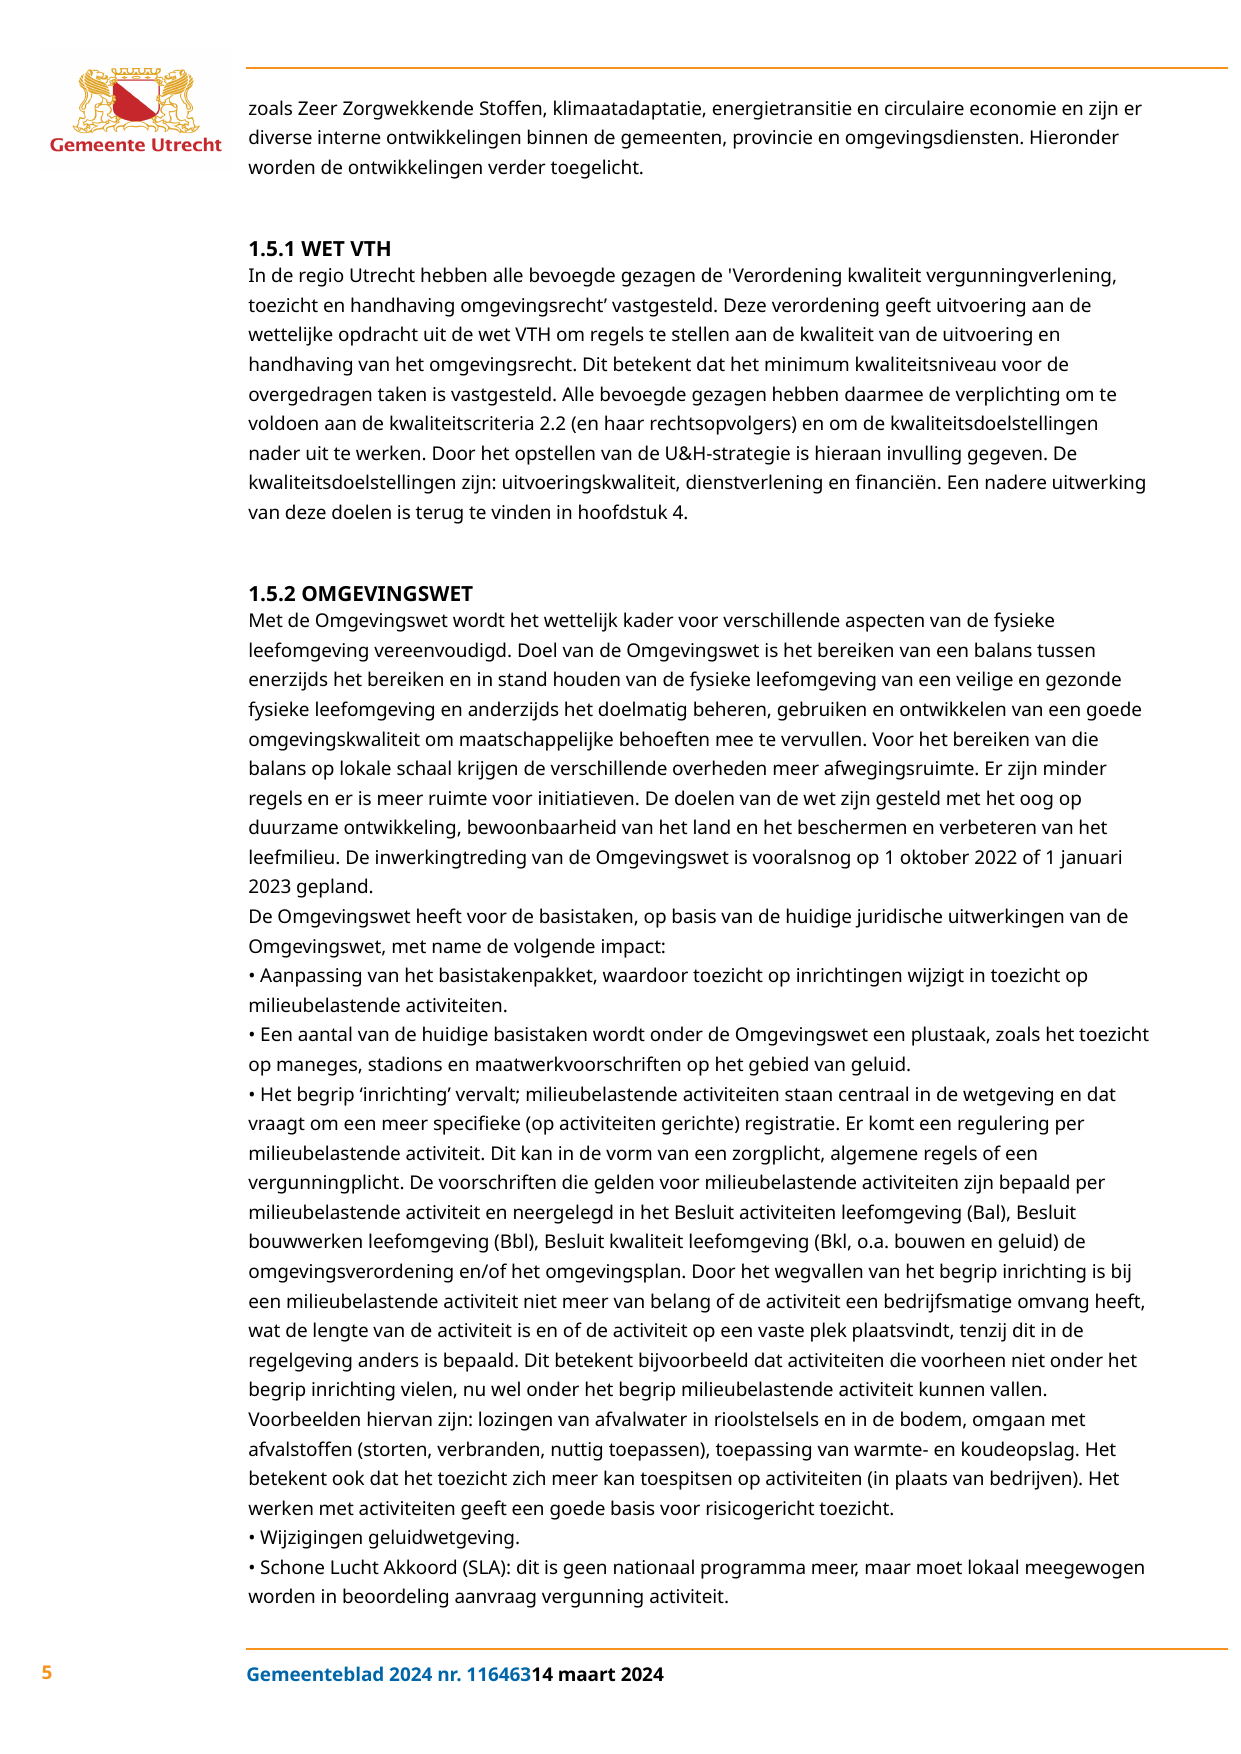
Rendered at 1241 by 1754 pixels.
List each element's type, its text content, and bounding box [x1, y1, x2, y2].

text • Het begrip ‘inrichting’ vervalt; milieubelastende activiteiten staan centraal in de wetgeving en dat vraagt om een meer specifieke (op activiteiten gerichte) registratie. Er komt een regulering per milieubelastende activiteit. Dit kan in de vorm van een zorgplicht, algemene regels of een vergunningplicht. De voorschriften die gelden voor milieubelastende activiteiten zijn bepaald per milieubelastende activiteit en neergelegd in het Besluit activiteiten leefomgeving (Bal), Besluit bouwwerken leefomgeving (Bbl), Besluit kwaliteit leefomgeving (Bkl, o.a. bouwen en geluid) de omgevingsverordening en/of het omgevingsplan. Door het wegvallen van het begrip inrichting is bij een milieubelastende activiteit niet meer van belang of de activiteit een bedrijfsmatige omvang heeft, wat de lengte van de activiteit is en of de activiteit op een vaste plek plaatsvindt, tenzij dit in de regelgeving anders is bepaald. Dit betekent bijvoorbeeld dat activiteiten die voorheen niet onder het begrip inrichting vielen, nu wel onder het begrip milieubelastende activiteit kunnen vallen. Voorbeelden hiervan zijn: lozingen van afvalwater in rioolstelsels en in de bodem, omgaan met afvalstoffen (storten, verbranden, nuttig toepassen), toepassing van warmte- en koudeopslag. Het betekent ook dat het toezicht zich meer kan toespitsen op activiteiten (in plaats van bedrijven). Het werken met activiteiten geeft een goede basis voor risicogericht toezicht. [248, 1081, 1152, 1521]
picture [41, 47, 231, 172]
text • Aanpassing van het basistakenpakket, waardoor toezicht op inrichtingen wijzigt in toezicht op milieubelastende activiteiten. [248, 962, 1152, 1018]
text De Omgevingswet heeft voor de basistaken, op basis van de huidige juridische uitwerkingen van de Omgevingswet, met name de volgende impact: [248, 903, 1152, 959]
text In de regio Utrecht hebben alle bevoegde gezagen de 'Verordening kwaliteit vergunningverlening, toezicht en handhaving omgevingsrecht’ vastgesteld. Deze verordening geeft uitvoering aan de wettelijke opdracht uit de wet VTH om regels te stellen aan de kwaliteit van de uitvoering en handhaving van het omgevingsrecht. Dit betekent dat het minimum kwaliteitsniveau voor de overgedragen taken is vastgesteld. Alle bevoegde gezagen hebben daarmee de verplichting om te voldoen aan de kwaliteitscriteria 2.2 (en haar rechtsopvolgers) en om de kwaliteitsdoelstellingen nader uit te werken. Door het opstellen van de U&H-strategie is hieraan invulling gegeven. De kwaliteitsdoelstellingen zijn: uitvoeringskwaliteit, dienstverlening en financiën. Een nadere uitwerking van deze doelen is terug te vinden in hoofdstuk 4. [248, 262, 1152, 525]
text 1.5.2 OMGEVINGSWET [248, 579, 1152, 607]
text • Wijzigingen geluidwetgeving. [248, 1524, 1152, 1550]
text Met de Omgevingswet wordt het wettelijk kader voor verschillende aspecten van de fysieke leefomgeving vereenvoudigd. Doel van de Omgevingswet is het bereiken van een balans tussen enerzijds het bereiken en in stand houden van de fysieke leefomgeving van een veilige en gezonde fysieke leefomgeving en anderzijds het doelmatig beheren, gebruiken en ontwikkelen van een goede omgevingskwaliteit om maatschappelijke behoeften mee te vervullen. Voor het bereiken van die balans op lokale schaal krijgen de verschillende overheden meer afwegingsruimte. Er zijn minder regels en er is meer ruimte voor initiatieven. De doelen van de wet zijn gesteld met het oog op duurzame ontwikkeling, bewoonbaarheid van het land en het beschermen en verbeteren van het leefmilieu. De inwerkingtreding van de Omgevingswet is vooralsnog op 1 oktober 2022 of 1 januari 2023 gepland. [248, 607, 1152, 899]
text 1.5.1 WET VTH [248, 234, 1152, 262]
text • Een aantal van de huidige basistaken wordt onder de Omgevingswet een plustaak, zoals het toezicht op maneges, stadions en maatwerkvoorschriften op het gebied van geluid. [248, 1022, 1152, 1077]
text zoals Zeer Zorgwekkende Stoffen, klimaatadaptatie, energietransitie en circulaire economie en zijn er diverse interne ontwikkelingen binnen de gemeenten, provincie en omgevingsdiensten. Hieronder worden de ontwikkelingen verder toegelicht. [248, 95, 1152, 180]
text • Schone Lucht Akkoord (SLA): dit is geen nationaal programma meer, maar moet lokaal meegewogen worden in beoordeling aanvraag vergunning activiteit. [248, 1554, 1152, 1609]
